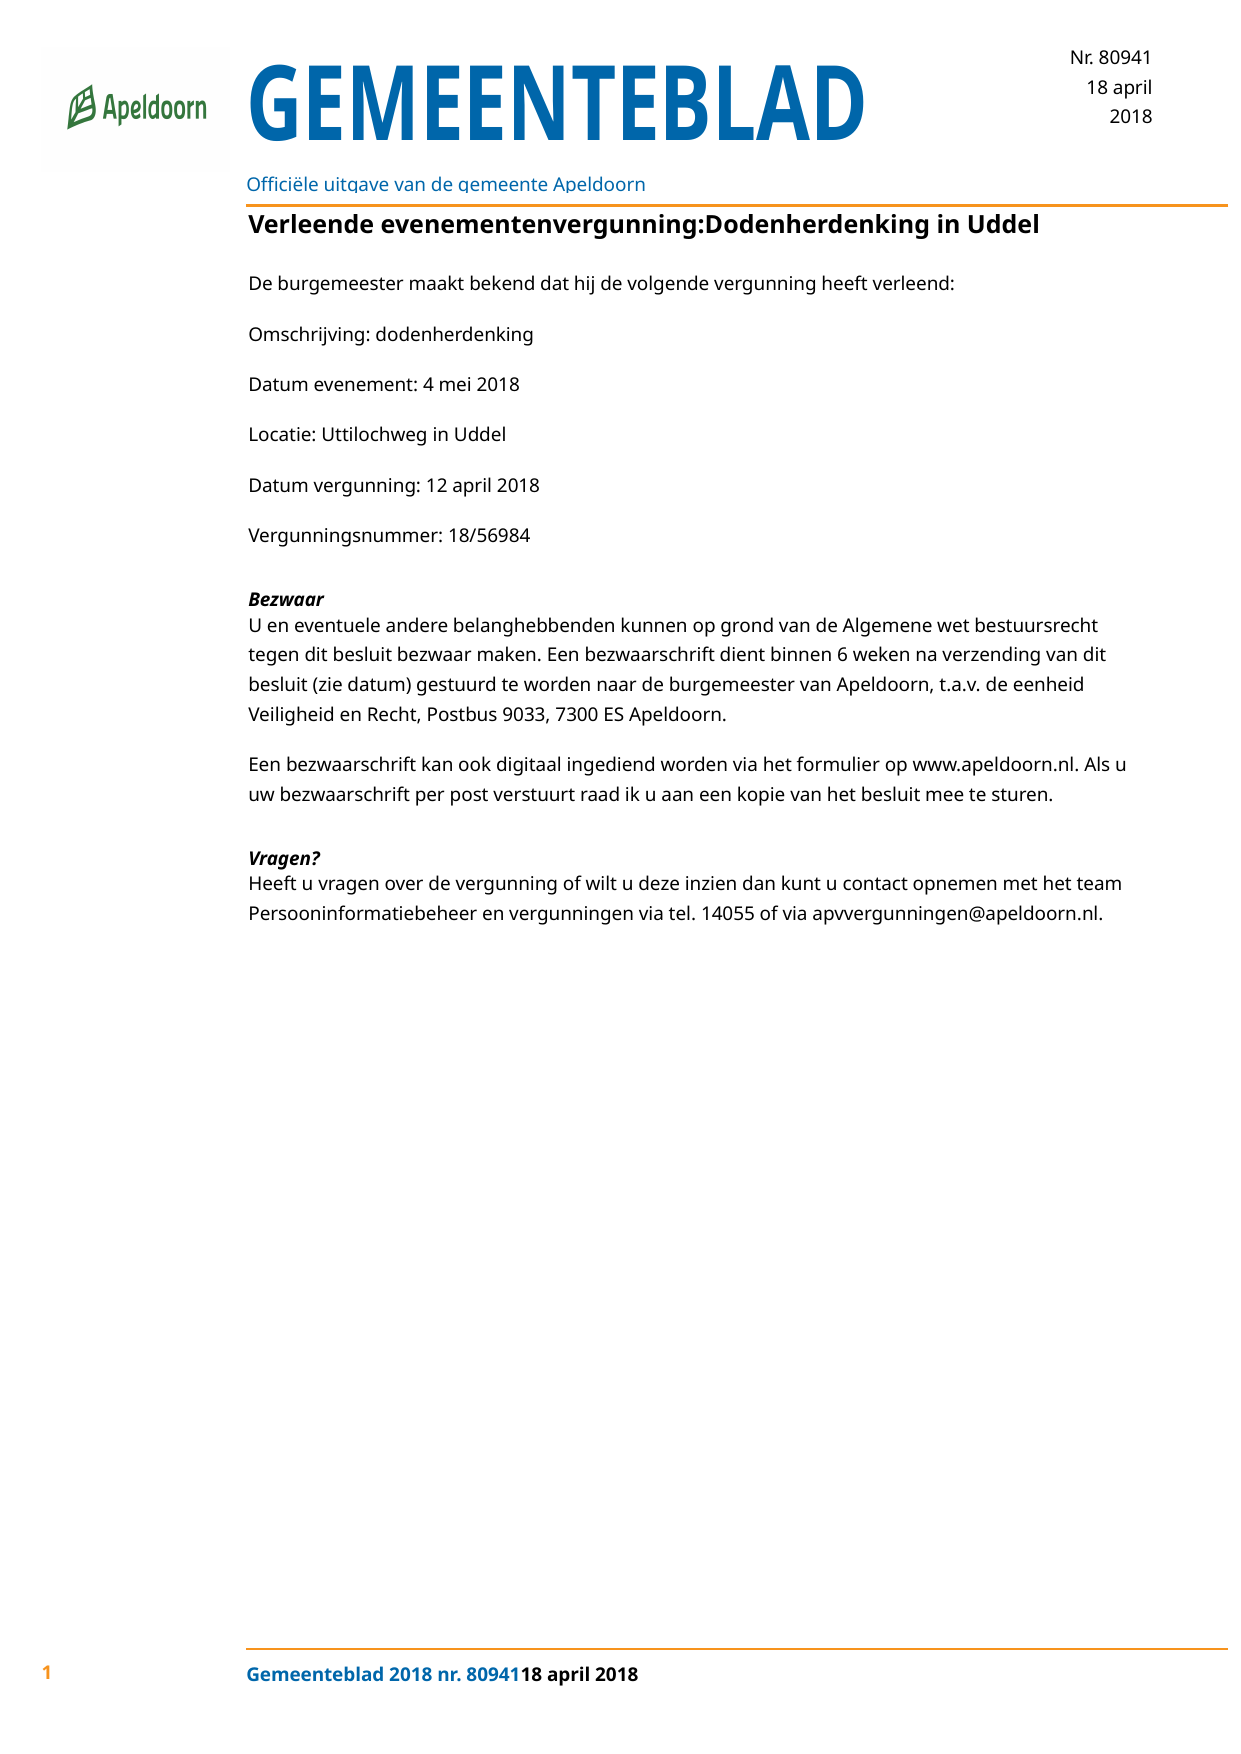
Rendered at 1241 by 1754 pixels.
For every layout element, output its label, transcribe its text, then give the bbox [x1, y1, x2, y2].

text Bezwaar [248, 586, 1152, 612]
text Vergunningsnummer: 18/56984 [248, 522, 1152, 548]
text De burgemeester maakt bekend dat hij de volgende vergunning heeft verleend: [248, 270, 1152, 296]
picture [41, 47, 231, 172]
text Locatie: Uttilochweg in Uddel [248, 422, 1152, 447]
text U en eventuele andere belanghebbenden kunnen op grond van de Algemene wet bestuursrecht tegen dit besluit bezwaar maken. Een bezwaarschrift dient binnen 6 weken na verzending van dit besluit (zie datum) gestuurd te worden naar de burgemeester van Apeldoorn, t.a.v. de eenheid Veiligheid en Recht, Postbus 9033, 7300 ES Apeldoorn. [248, 612, 1152, 727]
text Een bezwaarschrift kan ook digitaal ingediend worden via het formulier op www.apeldoorn.nl. Als u uw bezwaarschrift per post verstuurt raad ik u aan een kopie van het besluit mee te sturen. [248, 751, 1152, 807]
text Datum evenement: 4 mei 2018 [248, 371, 1152, 397]
text Heeft u vragen over de vergunning of wilt u deze inzien dan kunt u contact opnemen met het team Persooninformatiebeheer en vergunningen via tel. 14055 of via apvvergunningen@apeldoorn.nl. [248, 871, 1152, 926]
text Omschrijving: dodenherdenking [248, 321, 1152, 346]
text Datum vergunning: 12 april 2018 [248, 472, 1152, 498]
text Verleende evenementenvergunning:Dodenherdenking in Uddel [248, 207, 1152, 241]
text Vragen? [248, 845, 1152, 871]
